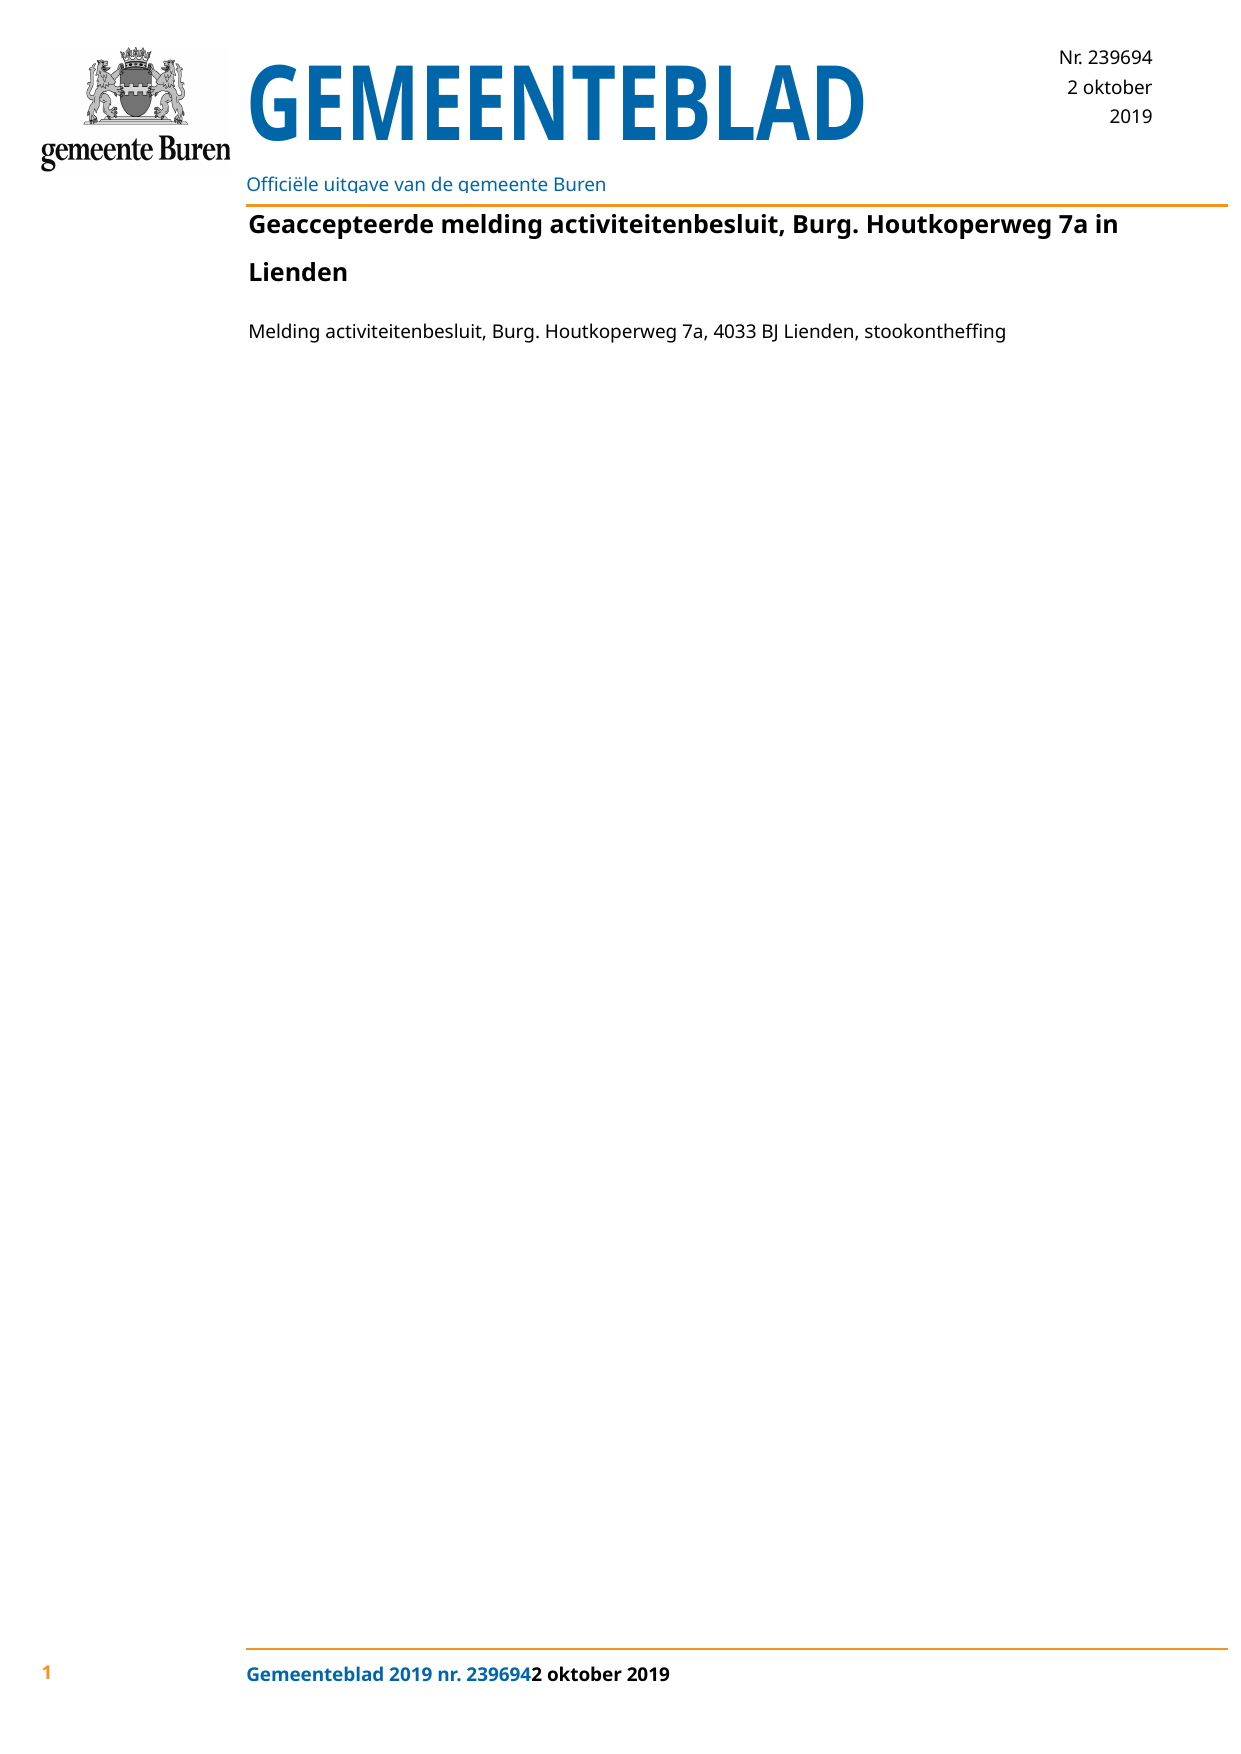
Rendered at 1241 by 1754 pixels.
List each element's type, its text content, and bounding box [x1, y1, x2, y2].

text Melding activiteitenbesluit, Burg. Houtkoperweg 7a, 4033 BJ Lienden, stookontheffing [248, 318, 1152, 344]
picture [41, 47, 231, 172]
text Geaccepteerde melding activiteitenbesluit, Burg. Houtkoperweg 7a in Lienden [248, 207, 1152, 288]
